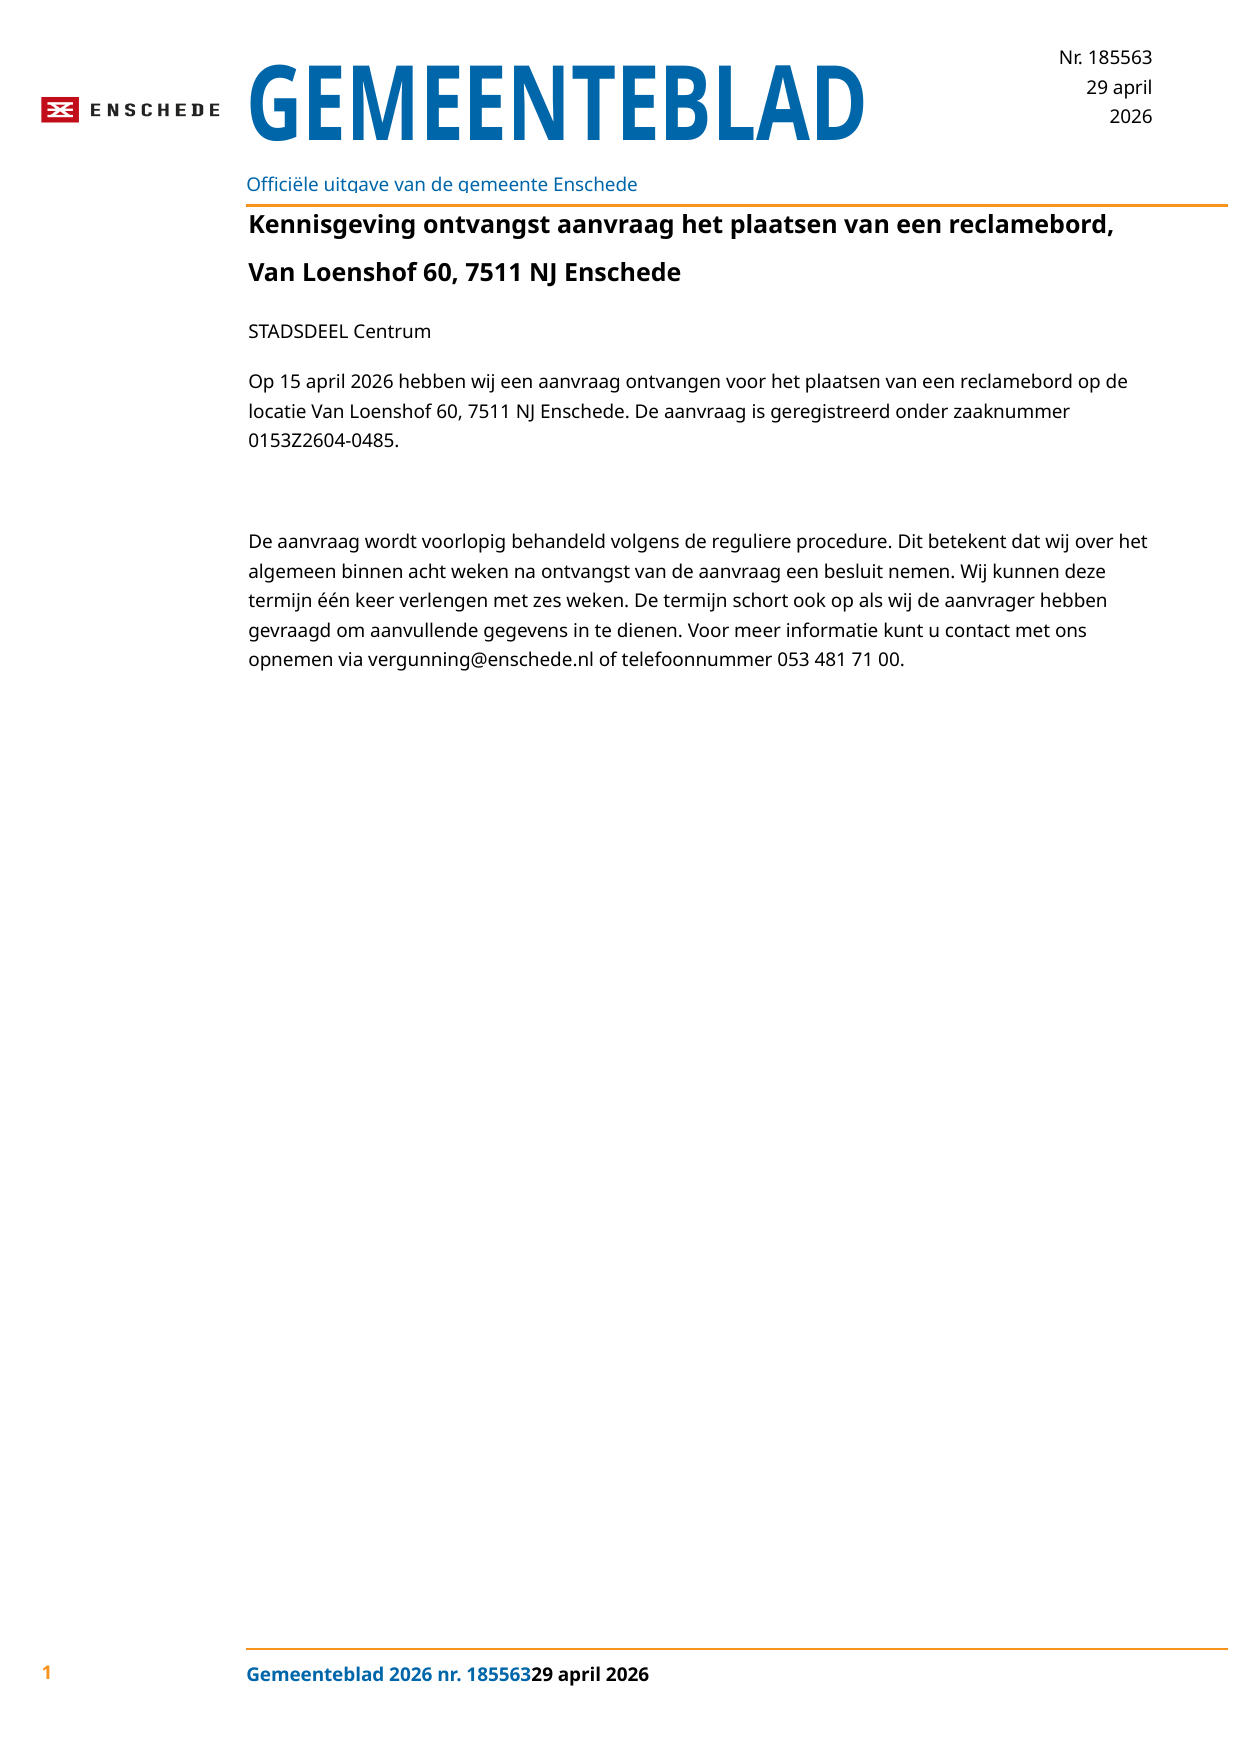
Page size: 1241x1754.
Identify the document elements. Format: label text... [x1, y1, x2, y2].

text STADSDEEL Centrum [248, 318, 1152, 344]
text Op 15 april 2026 hebben wij een aanvraag ontvangen voor het plaatsen van een reclamebord op de locatie Van Loenshof 60, 7511 NJ Enschede. De aanvraag is geregistreerd onder zaaknummer 0153Z2604-0485. [248, 368, 1152, 453]
picture [41, 47, 231, 172]
text De aanvraag wordt voorlopig behandeld volgens de reguliere procedure. Dit betekent dat wij over het algemeen binnen acht weken na ontvangst van de aanvraag een besluit nemen. Wij kunnen deze termijn één keer verlengen met zes weken. De termijn schort ook op als wij de aanvrager hebben gevraagd om aanvullende gegevens in te dienen. Voor meer informatie kunt u contact met ons opnemen via vergunning@enschede.nl of telefoonnummer 053 481 71 00. [248, 528, 1152, 672]
text Kennisgeving ontvangst aanvraag het plaatsen van een reclamebord, Van Loenshof 60, 7511 NJ Enschede [248, 207, 1152, 288]
